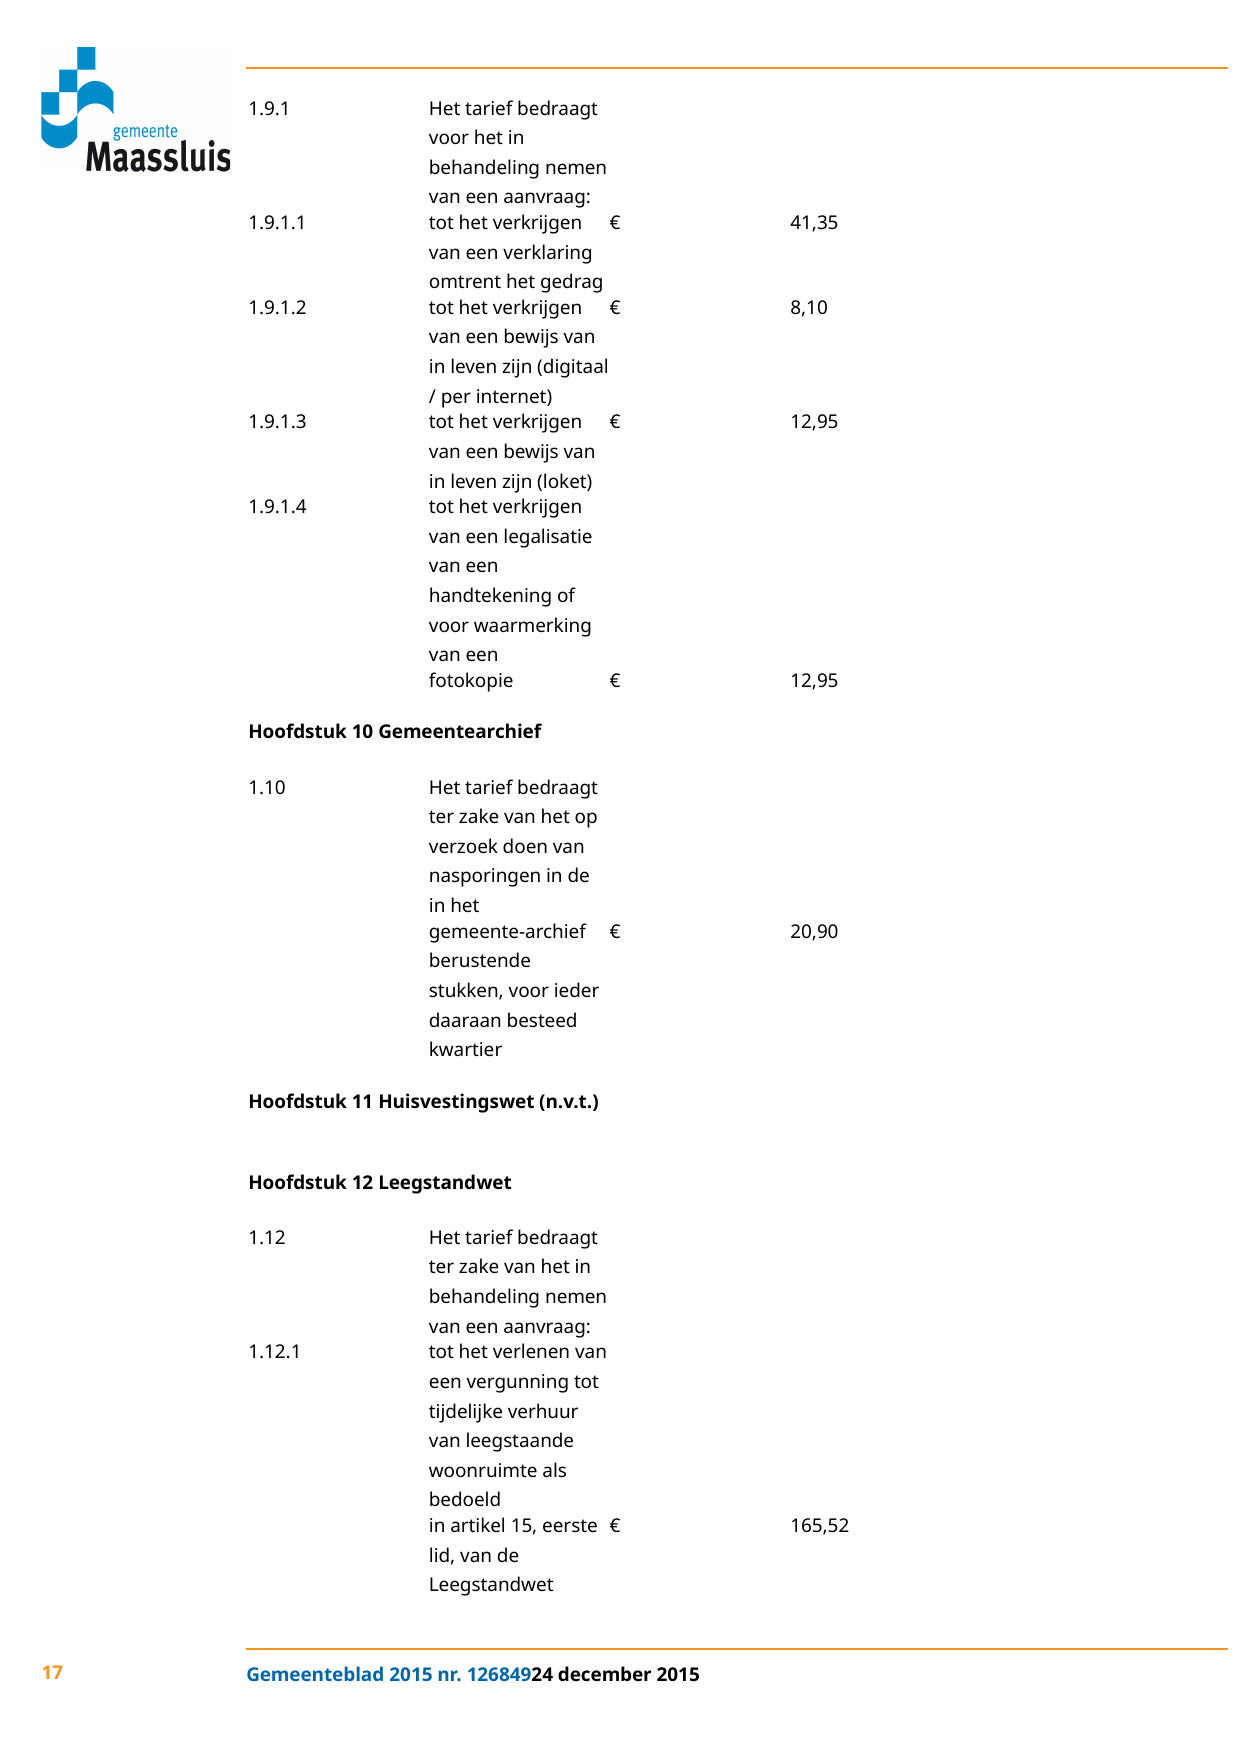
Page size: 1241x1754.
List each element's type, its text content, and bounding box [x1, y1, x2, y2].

table_cell [248, 693, 429, 719]
table_cell [248, 918, 429, 1062]
table_cell € [609, 918, 790, 1062]
table_cell tot het verkrijgen van een verklaring omtrent het gedrag [429, 209, 609, 294]
table_cell Hoofdstuk 10 Gemeentearchief [248, 719, 971, 774]
table_cell [248, 1143, 429, 1169]
table_cell [790, 494, 971, 667]
table_cell [971, 1143, 1152, 1169]
table_cell [971, 209, 1152, 294]
table_cell [429, 693, 609, 719]
table_cell 1.9.1.1 [248, 209, 429, 294]
table_cell Hoofdstuk 12 Leegstandwet [248, 1169, 971, 1224]
table_cell [971, 693, 1152, 719]
table_cell [609, 1339, 790, 1512]
table_cell tot het verkrijgen van een bewijs van in leven zijn (digitaal / per internet) [429, 294, 609, 409]
table_cell 1.12 [248, 1224, 429, 1339]
table_cell [609, 95, 790, 209]
table_cell [248, 667, 429, 693]
picture [41, 47, 231, 172]
table_cell 41,35 [790, 209, 971, 294]
table_cell tot het verlenen van een vergunning tot tijdelijke verhuur van leegstaande woonruimte als bedoeld [429, 1339, 609, 1512]
table_cell 12,95 [790, 409, 971, 493]
table_cell [429, 1062, 609, 1088]
table_cell [971, 1512, 1152, 1597]
table_cell [790, 95, 971, 209]
table_cell [971, 294, 1152, 409]
table_cell 1.9.1.2 [248, 294, 429, 409]
table_cell [609, 1224, 790, 1339]
table_cell € [609, 1512, 790, 1597]
table_cell [609, 1143, 790, 1169]
table_cell Het tarief bedraagt voor het in behandeling nemen van een aanvraag: [429, 95, 609, 209]
table_cell € [609, 667, 790, 693]
table_cell [609, 693, 790, 719]
table_cell 12,95 [790, 667, 971, 693]
table_cell [971, 774, 1152, 918]
table_cell fotokopie [429, 667, 609, 693]
table_cell Het tarief bedraagt ter zake van het in behandeling nemen van een aanvraag: [429, 1224, 609, 1339]
table_cell [790, 1143, 971, 1169]
table_cell Hoofdstuk 11 Huisvestingswet (n.v.t.) [248, 1088, 971, 1143]
table_cell [790, 774, 971, 918]
table_cell gemeente-archief berustende stukken, voor ieder daaraan besteed kwartier [429, 918, 609, 1062]
table_cell 1.12.1 [248, 1339, 429, 1512]
table_cell [609, 494, 790, 667]
table_cell [790, 1062, 971, 1088]
table_cell € [609, 209, 790, 294]
table_cell [609, 1062, 790, 1088]
table_cell € [609, 294, 790, 409]
table_cell 8,10 [790, 294, 971, 409]
table_cell tot het verkrijgen van een bewijs van in leven zijn (loket) [429, 409, 609, 493]
table_cell [248, 1062, 429, 1088]
table_cell [248, 1512, 429, 1597]
table_cell [609, 774, 790, 918]
table_cell 1.9.1.4 [248, 494, 429, 667]
table_cell 1.10 [248, 774, 429, 918]
table_cell [971, 494, 1152, 667]
table_cell [790, 1339, 971, 1512]
table_cell [971, 409, 1152, 493]
table_cell 20,90 [790, 918, 971, 1062]
picture [41, 47, 77, 92]
table_cell [790, 1224, 971, 1339]
table_cell [971, 95, 1152, 209]
table_cell € [609, 409, 790, 493]
table_cell 165,52 [790, 1512, 971, 1597]
table_cell [971, 667, 1152, 693]
table_cell [971, 1339, 1152, 1512]
table_cell [971, 1224, 1152, 1339]
table_cell [790, 693, 971, 719]
table_cell 1.9.1.3 [248, 409, 429, 493]
table_cell Het tarief bedraagt ter zake van het op verzoek doen van nasporingen in de in het [429, 774, 609, 918]
table_cell tot het verkrijgen van een legalisatie van een handtekening of voor waarmerking van een [429, 494, 609, 667]
table_cell in artikel 15, eerste lid, van de Leegstandwet [429, 1512, 609, 1597]
table_cell [971, 1062, 1152, 1088]
table_cell 1.9.1 [248, 95, 429, 209]
table_cell [429, 1143, 609, 1169]
table_cell [971, 918, 1152, 1062]
